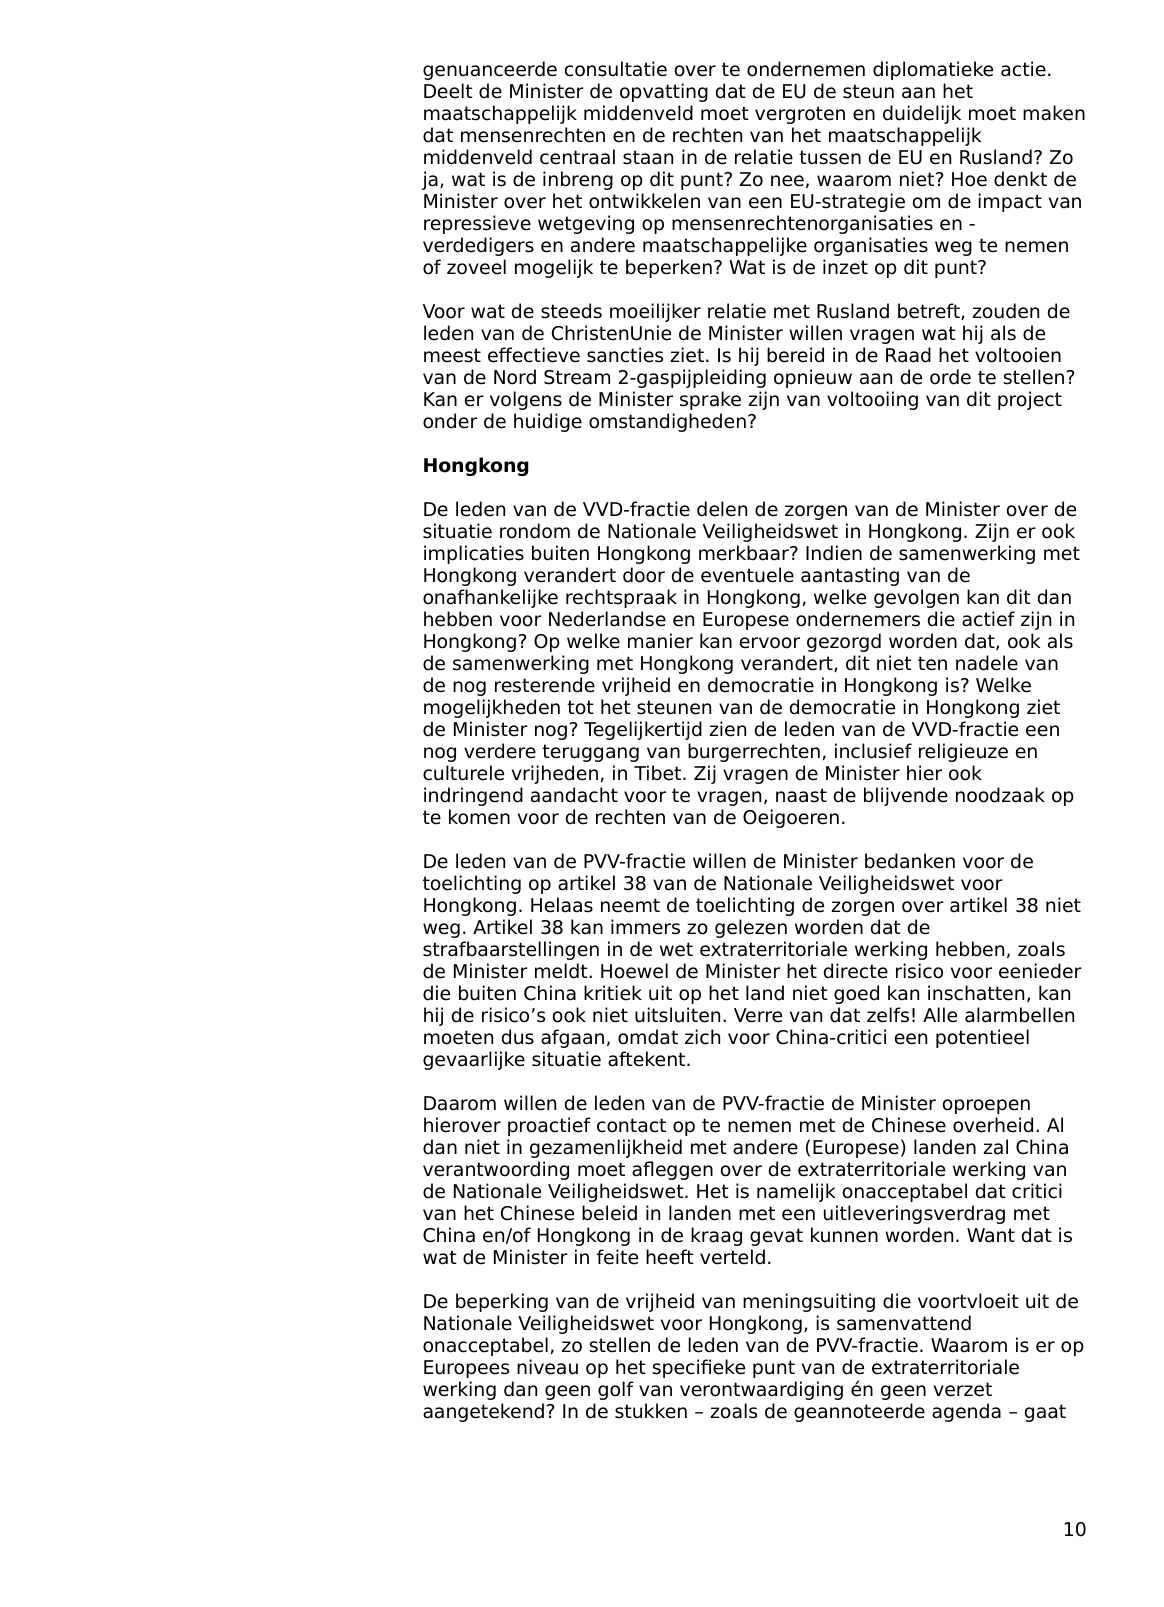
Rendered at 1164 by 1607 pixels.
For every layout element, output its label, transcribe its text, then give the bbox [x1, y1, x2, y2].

text De beperking van de vrijheid van meningsuiting die voortvloeit uit de Nationale Veiligheidswet voor Hongkong, is samenvattend onacceptabel, zo stellen de leden van de PVV-fractie. Waarom is er op Europees niveau op het specifieke punt van de extraterritoriale werking dan geen golf van verontwaardiging én geen verzet aangetekend? In de stukken – zoals de geannoteerde agenda – gaat [422, 1291, 1087, 1423]
text Daarom willen de leden van de PVV-fractie de Minister oproepen hierover proactief contact op te nemen met de Chinese overheid. Al dan niet in gezamenlijkheid met andere (Europese) landen zal China verantwoording moet afleggen over de extraterritoriale werking van de Nationale Veiligheidswet. Het is namelijk onacceptabel dat critici van het Chinese beleid in landen met een uitleveringsverdrag met China en/of Hongkong in de kraag gevat kunnen worden. Want dat is wat de Minister in feite heeft verteld. [422, 1093, 1087, 1269]
text Voor wat de steeds moeilijker relatie met Rusland betreft, zouden de leden van de ChristenUnie de Minister willen vragen wat hij als de meest effectieve sancties ziet. Is hij bereid in de Raad het voltooien van de Nord Stream 2-gaspijpleiding opnieuw aan de orde te stellen? Kan er volgens de Minister sprake zijn van voltooiing van dit project onder de huidige omstandigheden? [422, 301, 1087, 433]
text genuanceerde consultatie over te ondernemen diplomatieke actie. Deelt de Minister de opvatting dat de EU de steun aan het maatschappelijk middenveld moet vergroten en duidelijk moet maken dat mensenrechten en de rechten van het maatschappelijk middenveld centraal staan in de relatie tussen de EU en Rusland? Zo ja, wat is de inbreng op dit punt? Zo nee, waarom niet? Hoe denkt de Minister over het ontwikkelen van een EU-strategie om de impact van repressieve wetgeving op mensenrechtenorganisaties en -verdedigers en andere maatschappelijke organisaties weg te nemen of zoveel mogelijk te beperken? Wat is de inzet op dit punt? [422, 59, 1087, 279]
text De leden van de VVD-fractie delen de zorgen van de Minister over de situatie rondom de Nationale Veiligheidswet in Hongkong. Zijn er ook implicaties buiten Hongkong merkbaar? Indien de samenwerking met Hongkong verandert door de eventuele aantasting van de onafhankelijke rechtspraak in Hongkong, welke gevolgen kan dit dan hebben voor Nederlandse en Europese ondernemers die actief zijn in Hongkong? Op welke manier kan ervoor gezorgd worden dat, ook als de samenwerking met Hongkong verandert, dit niet ten nadele van de nog resterende vrijheid en democratie in Hongkong is? Welke mogelijkheden tot het steunen van de democratie in Hongkong ziet de Minister nog? Tegelijkertijd zien de leden van de VVD-fractie een nog verdere teruggang van burgerrechten, inclusief religieuze en culturele vrijheden, in Tibet. Zij vragen de Minister hier ook indringend aandacht voor te vragen, naast de blijvende noodzaak op te komen voor de rechten van de Oeigoeren. [422, 499, 1087, 829]
subtitle Hongkong [422, 455, 1087, 477]
text De leden van de PVV-fractie willen de Minister bedanken voor de toelichting op artikel 38 van de Nationale Veiligheidswet voor Hongkong. Helaas neemt de toelichting de zorgen over artikel 38 niet weg. Artikel 38 kan immers zo gelezen worden dat de strafbaarstellingen in de wet extraterritoriale werking hebben, zoals de Minister meldt. Hoewel de Minister het directe risico voor eenieder die buiten China kritiek uit op het land niet goed kan inschatten, kan hij de risico’s ook niet uitsluiten. Verre van dat zelfs! Alle alarmbellen moeten dus afgaan, omdat zich voor China-critici een potentieel gevaarlijke situatie aftekent. [422, 851, 1087, 1071]
